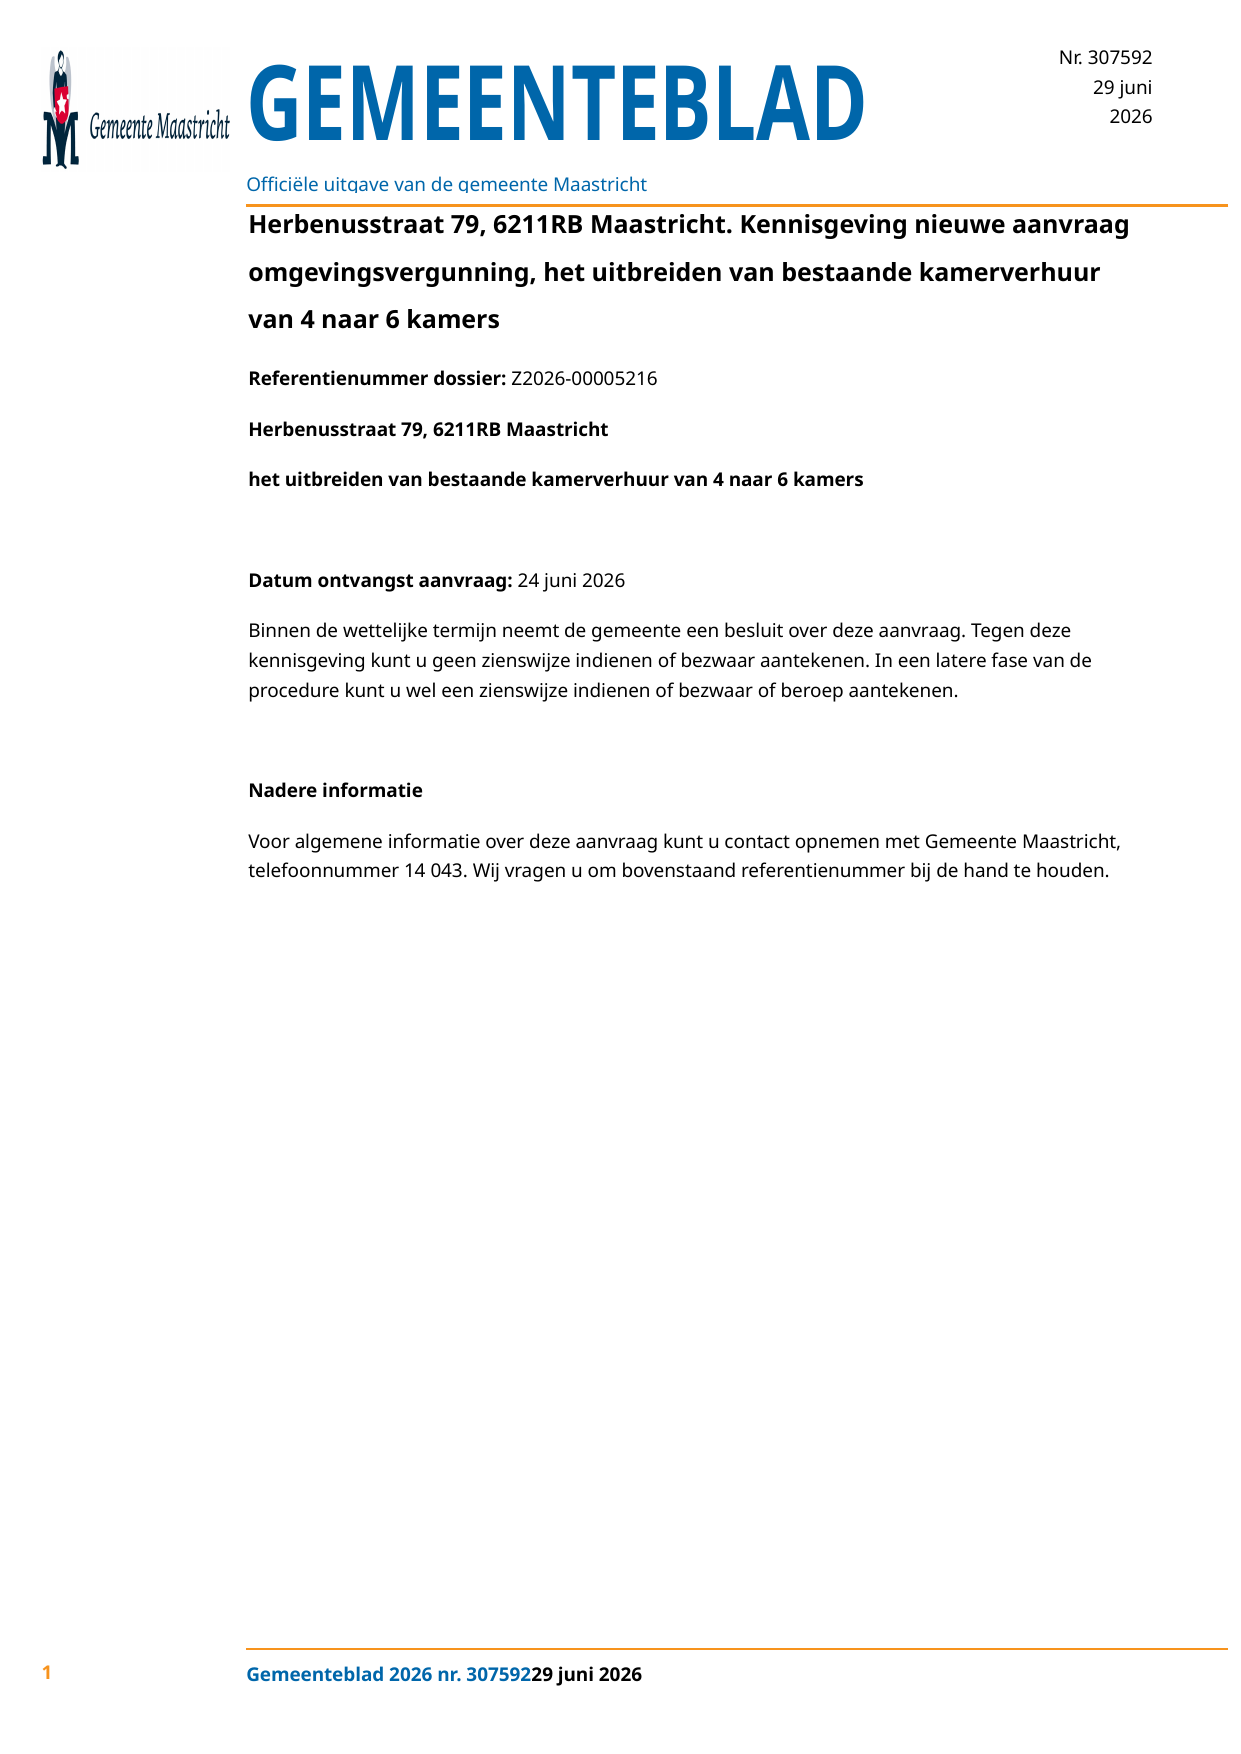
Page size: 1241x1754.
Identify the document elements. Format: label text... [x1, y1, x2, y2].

text Binnen de wettelijke termijn neemt de gemeente een besluit over deze aanvraag. Tegen deze kennisgeving kunt u geen zienswijze indienen of bezwaar aantekenen. In een latere fase van de procedure kunt u wel een zienswijze indienen of bezwaar of beroep aantekenen. [248, 618, 1152, 702]
text het uitbreiden van bestaande kamerverhuur van 4 naar 6 kamers [248, 466, 1152, 492]
text Herbenusstraat 79, 6211RB Maastricht. Kennisgeving nieuwe aanvraag omgevingsvergunning, het uitbreiden van bestaande kamerverhuur van 4 naar 6 kamers [248, 207, 1152, 336]
text Voor algemene informatie over deze aanvraag kunt u contact opnemen met Gemeente Maastricht, telefoonnummer 14 043. Wij vragen u om bovenstaand referentienummer bij de hand te houden. [248, 828, 1152, 883]
text Nadere informatie [248, 778, 1152, 803]
text Referentienummer dossier: Z2026-00005216 [248, 366, 1152, 391]
text Datum ontvangst aanvraag: 24 juni 2026 [248, 567, 1152, 593]
picture [41, 47, 231, 172]
text Herbenusstraat 79, 6211RB Maastricht [248, 416, 1152, 442]
